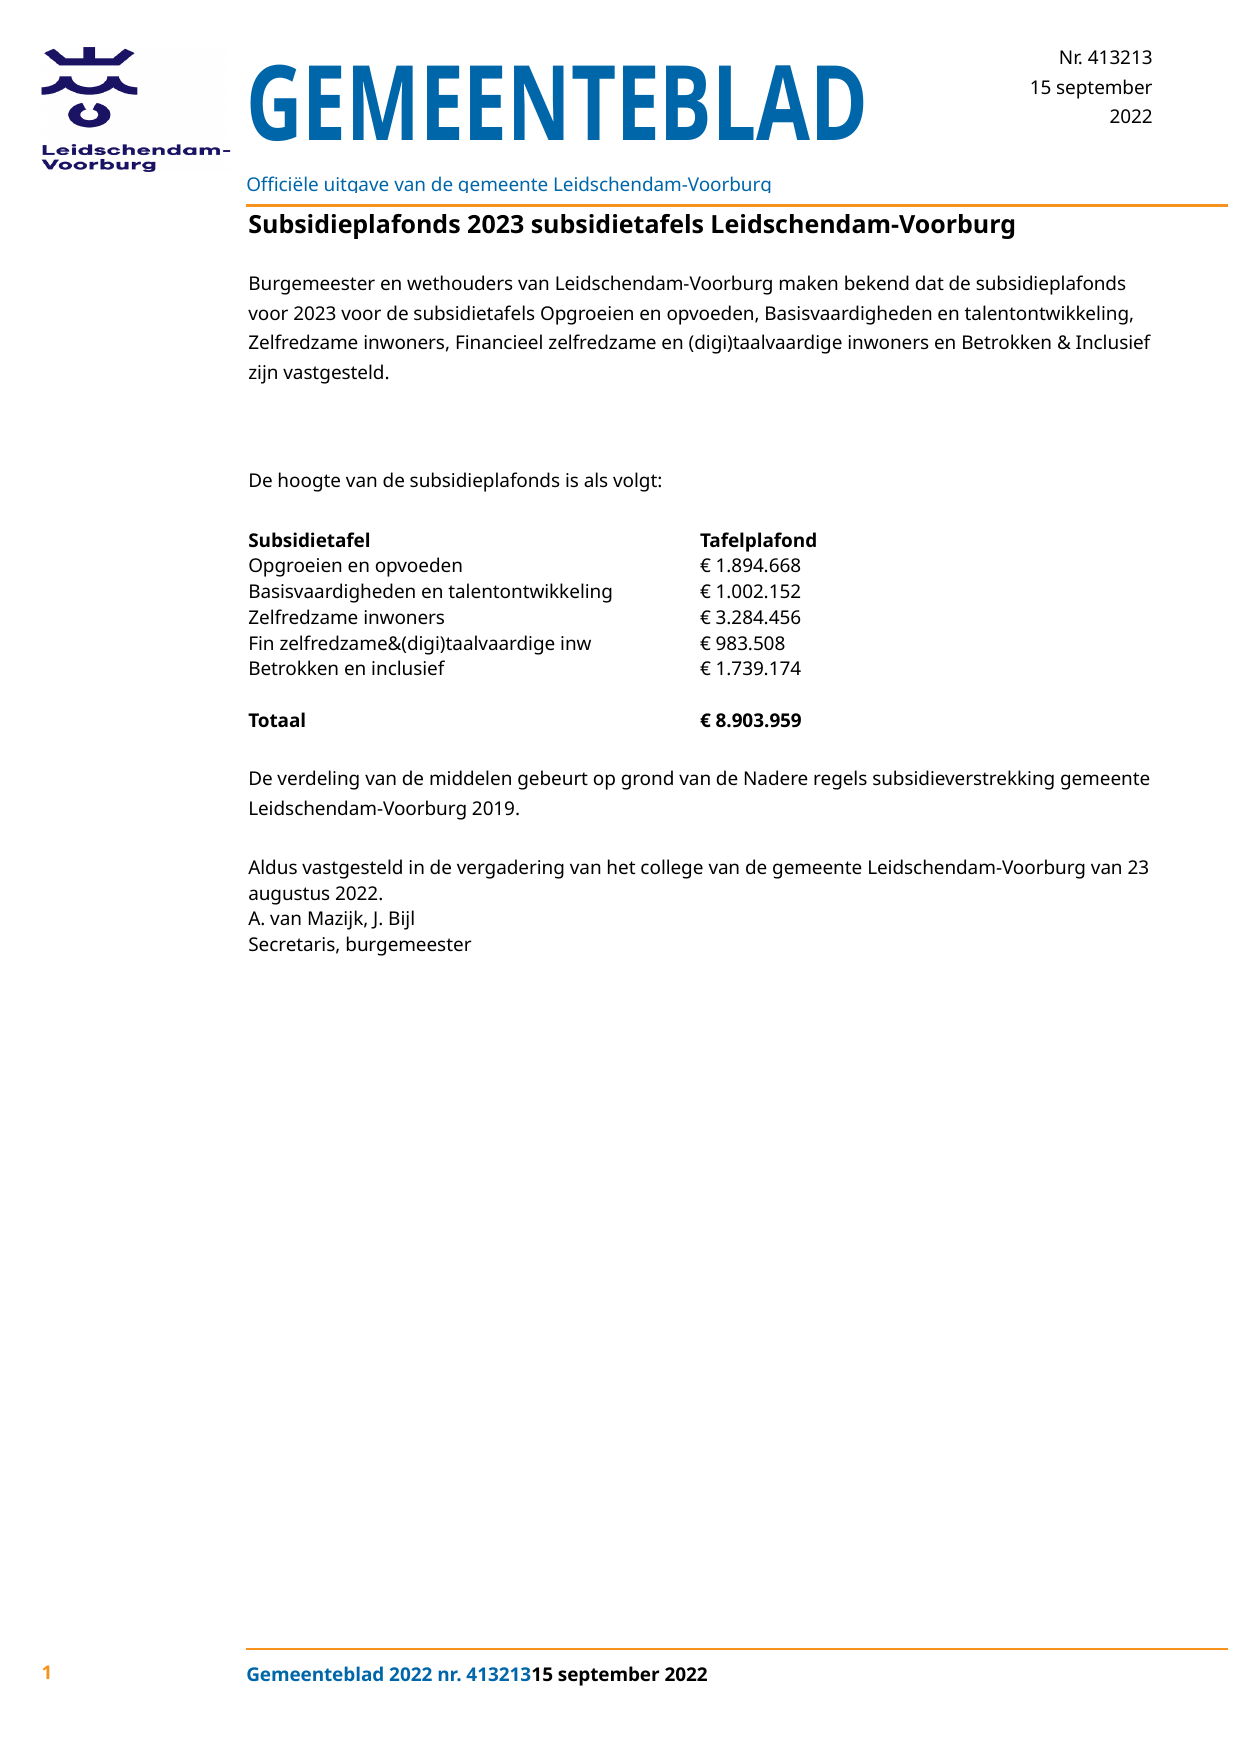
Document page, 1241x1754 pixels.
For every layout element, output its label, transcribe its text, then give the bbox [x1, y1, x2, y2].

table_header Subsidietafel [248, 527, 700, 552]
table_cell [700, 681, 1152, 707]
table_cell € 1.894.668 [700, 553, 1152, 578]
table_cell Opgroeien en opvoeden [248, 553, 700, 578]
table_cell Fin zelfredzame&(digi)taalvaardige inw [248, 630, 700, 655]
text Burgemeester en wethouders van Leidschendam-Voorburg maken bekend dat de subsidieplafonds voor 2023 voor de subsidietafels Opgroeien en opvoeden, Basisvaardigheden en talentontwikkeling, Zelfredzame inwoners, Financieel zelfredzame en (digi)taalvaardige inwoners en Betrokken & Inclusief zijn vastgesteld. [248, 270, 1152, 385]
text De verdeling van de middelen gebeurt op grond van de Nadere regels subsidieverstrekking gemeente Leidschendam-Voorburg 2019. [248, 765, 1152, 821]
table_header Tafelplafond [700, 527, 1152, 552]
text Secretaris, burgemeester [248, 931, 1152, 957]
table_cell Basisvaardigheden en talentontwikkeling [248, 578, 700, 604]
picture [41, 47, 231, 172]
text Aldus vastgesteld in de vergadering van het college van de gemeente Leidschendam-Voorburg van 23 augustus 2022. [248, 854, 1152, 906]
text A. van Mazijk, J. Bijl [248, 906, 1152, 931]
table_cell € 3.284.456 [700, 604, 1152, 630]
table_cell € 8.903.959 [700, 707, 1152, 733]
table_cell Totaal [248, 707, 700, 733]
table_cell € 983.508 [700, 630, 1152, 655]
table_cell Betrokken en inclusief [248, 655, 700, 681]
text Subsidieplafonds 2023 subsidietafels Leidschendam-Voorburg [248, 207, 1152, 241]
table_cell € 1.739.174 [700, 655, 1152, 681]
table_cell [248, 681, 700, 707]
table_cell Zelfredzame inwoners [248, 604, 700, 630]
text De hoogte van de subsidieplafonds is als volgt: [248, 467, 1152, 493]
table_cell € 1.002.152 [700, 578, 1152, 604]
